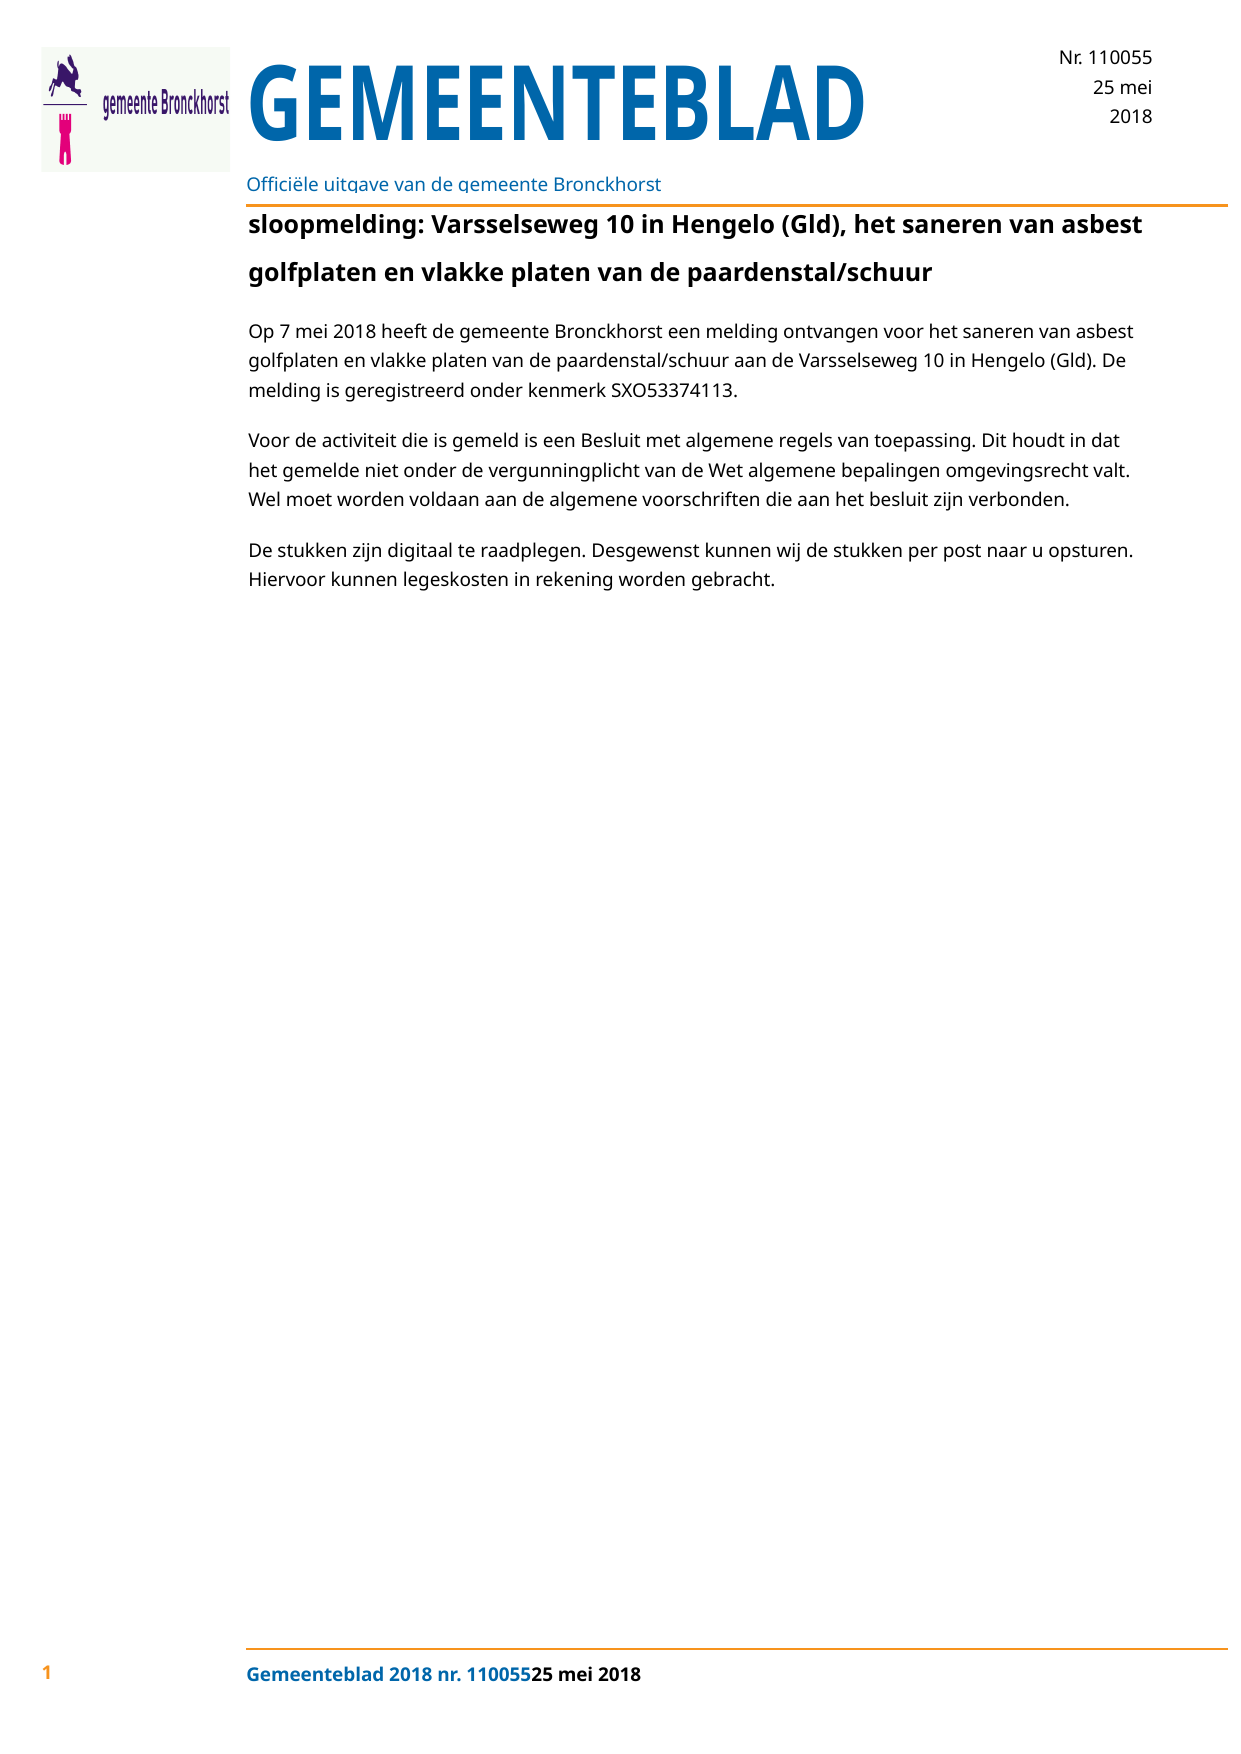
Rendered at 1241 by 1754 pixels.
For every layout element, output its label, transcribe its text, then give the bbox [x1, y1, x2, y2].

text sloopmelding: Varsselseweg 10 in Hengelo (Gld), het saneren van asbest golfplaten en vlakke platen van de paardenstal/schuur [248, 207, 1152, 288]
text De stukken zijn digitaal te raadplegen. Desgewenst kunnen wij de stukken per post naar u opsturen. Hiervoor kunnen legeskosten in rekening worden gebracht. [248, 537, 1152, 592]
text Op 7 mei 2018 heeft de gemeente Bronckhorst een melding ontvangen voor het saneren van asbest golfplaten en vlakke platen van de paardenstal/schuur aan de Varsselseweg 10 in Hengelo (Gld). De melding is geregistreerd onder kenmerk SXO53374113. [248, 318, 1152, 403]
picture [41, 47, 231, 172]
text Voor de activiteit die is gemeld is een Besluit met algemene regels van toepassing. Dit houdt in dat het gemelde niet onder de vergunningplicht van de Wet algemene bepalingen omgevingsrecht valt. Wel moet worden voldaan aan de algemene voorschriften die aan het besluit zijn verbonden. [248, 427, 1152, 512]
